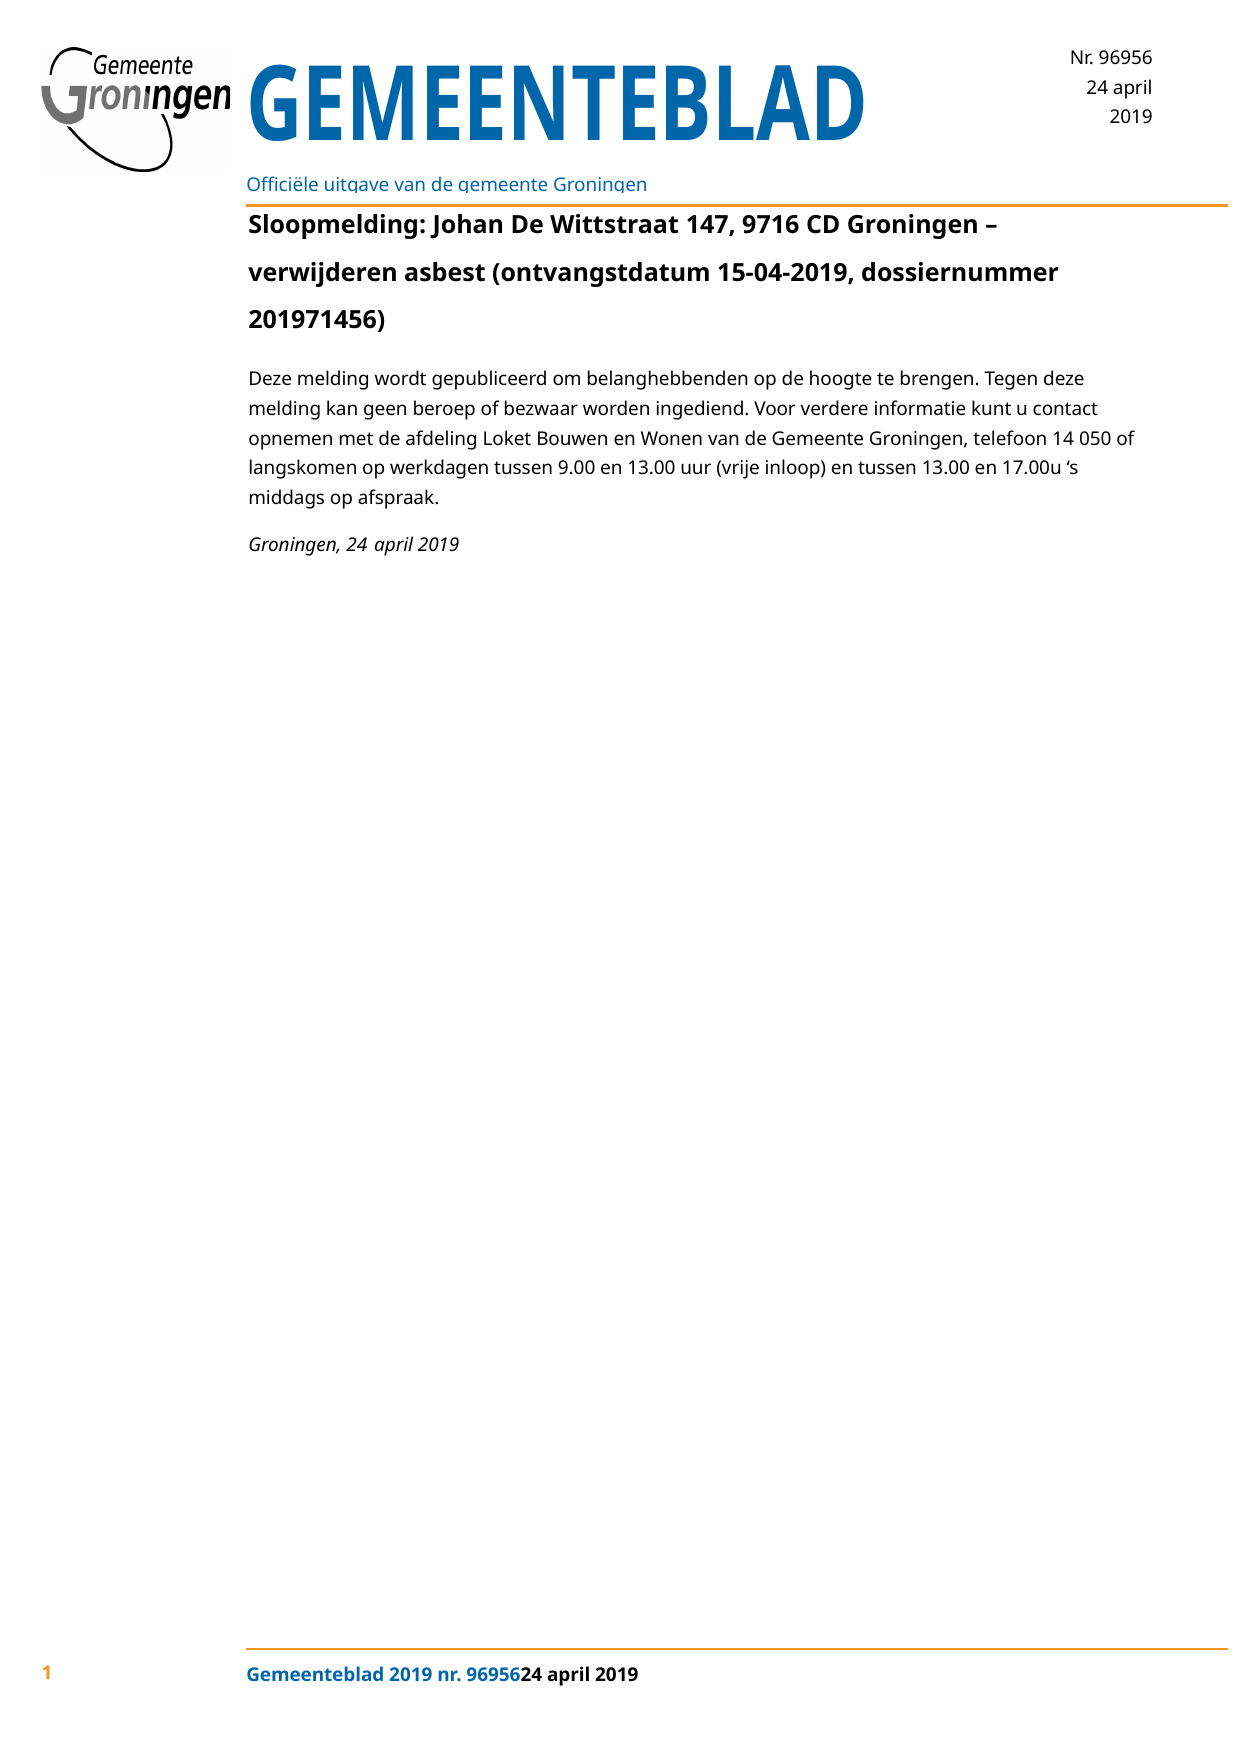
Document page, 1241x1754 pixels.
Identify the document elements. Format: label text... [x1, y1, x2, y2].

text Deze melding wordt gepubliceerd om belanghebbenden op de hoogte te brengen. Tegen deze melding kan geen beroep of bezwaar worden ingediend. Voor verdere informatie kunt u contact opnemen met de afdeling Loket Bouwen en Wonen van de Gemeente Groningen, telefoon 14 050 of langskomen op werkdagen tussen 9.00 en 13.00 uur (vrije inloop) en tussen 13.00 en 17.00u ‘s middags op afspraak. [248, 366, 1152, 509]
text Sloopmelding: Johan De Wittstraat 147, 9716 CD Groningen – verwijderen asbest (ontvangstdatum 15-04-2019, dossiernummer 201971456) [248, 207, 1152, 336]
picture [41, 47, 231, 172]
text Groningen, 24 april 2019 [248, 532, 1152, 557]
